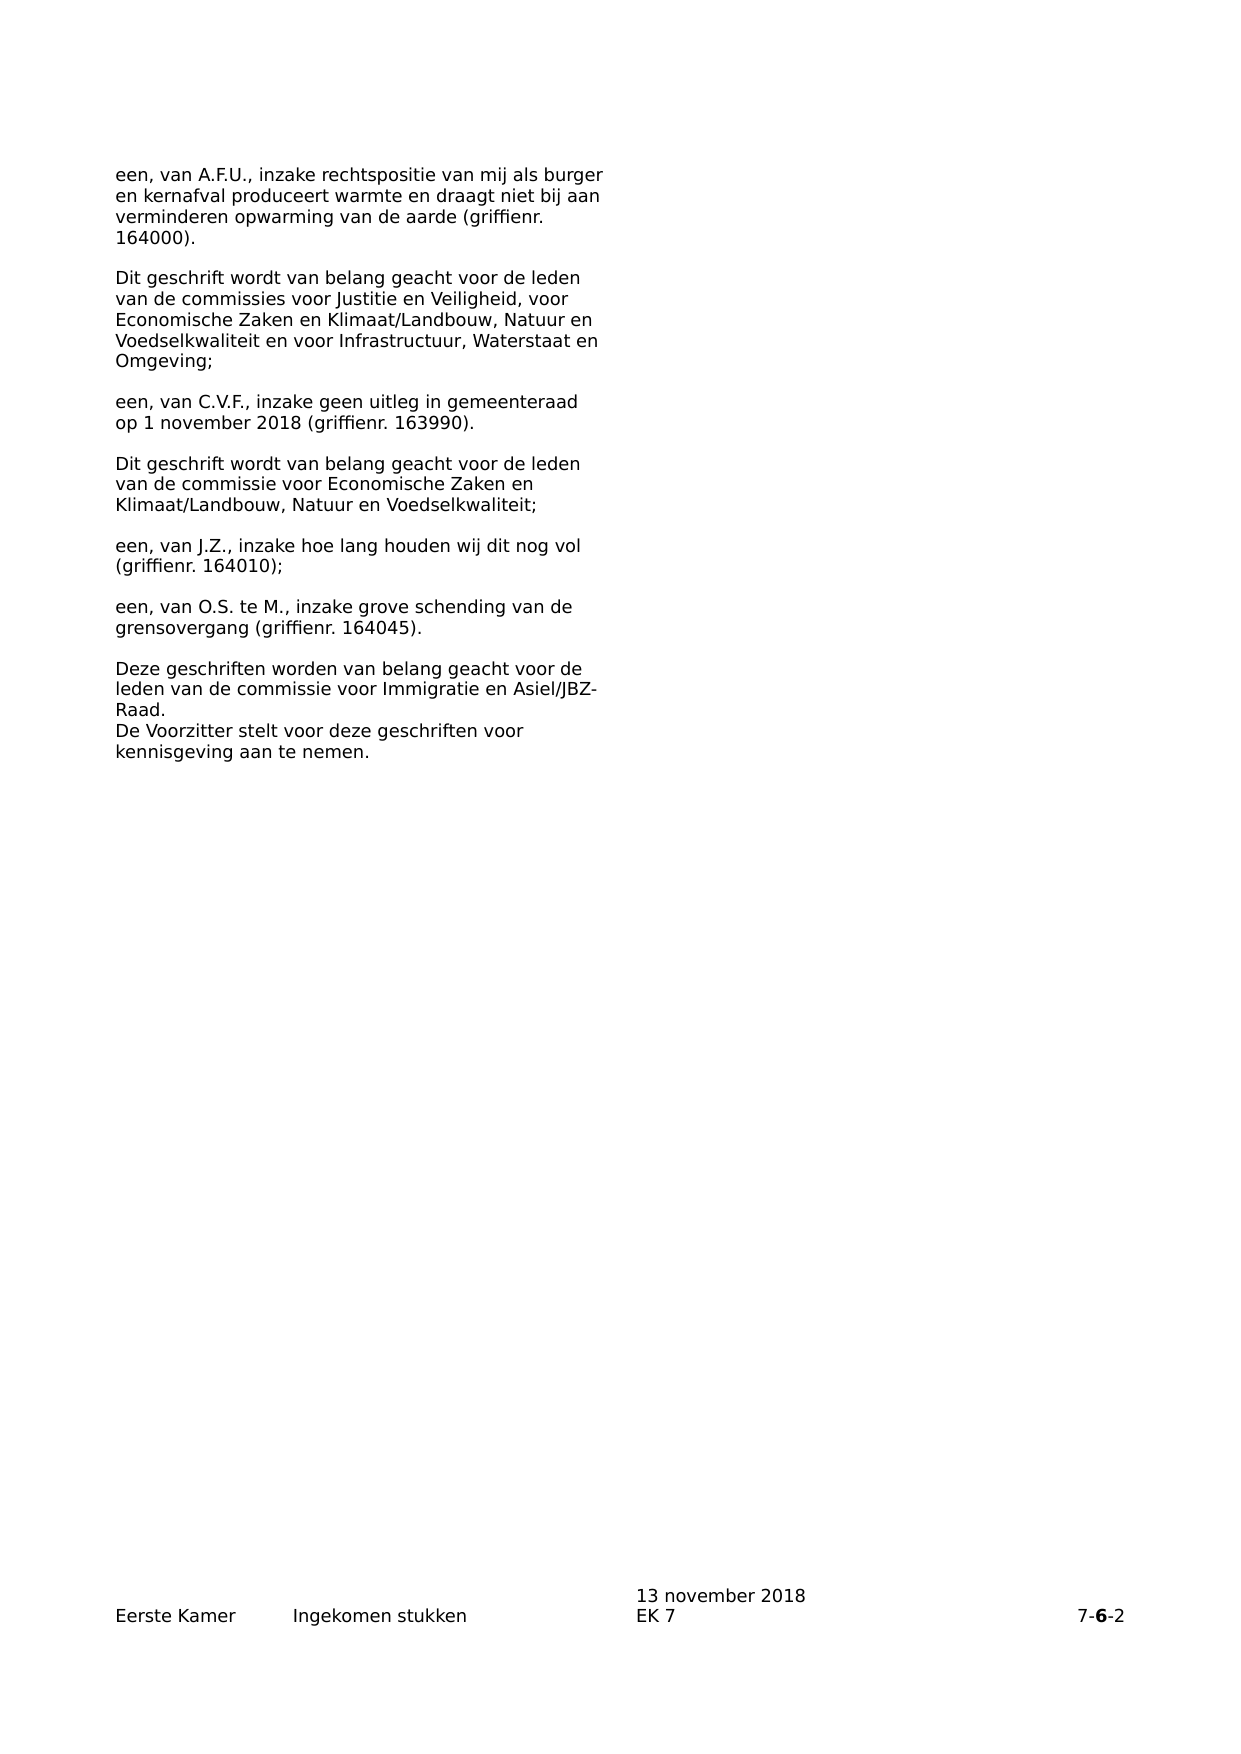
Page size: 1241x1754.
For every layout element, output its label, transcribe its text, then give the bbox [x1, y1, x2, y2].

text een, van C.V.F., inzake geen uitleg in gemeenteraad op 1 november 2018 (griffienr. 163990). [115, 392, 605, 433]
text een, van J.Z., inzake hoe lang houden wij dit nog vol (griffienr. 164010); [115, 536, 605, 577]
text Deze geschriften worden van belang geacht voor de leden van de commissie voor Immigratie en Asiel/JBZ-Raad. [115, 658, 605, 721]
text De Voorzitter stelt voor deze geschriften voor kennisgeving aan te nemen. [115, 721, 605, 762]
text een, van A.F.U., inzake rechtspositie van mij als burger en kernafval produceert warmte en draagt niet bij aan verminderen opwarming van de aarde (griffienr. 164000). [115, 165, 605, 248]
text Dit geschrift wordt van belang geacht voor de leden van de commissies voor Justitie en Veiligheid, voor Economische Zaken en Klimaat/Landbouw, Natuur en Voedselkwaliteit en voor Infrastructuur, Waterstaat en Omgeving; [115, 268, 605, 372]
text Dit geschrift wordt van belang geacht voor de leden van de commissie voor Economische Zaken en Klimaat/Landbouw, Natuur en Voedselkwaliteit; [115, 453, 605, 516]
text een, van O.S. te M., inzake grove schending van de grensovergang (griffienr. 164045). [115, 597, 605, 638]
